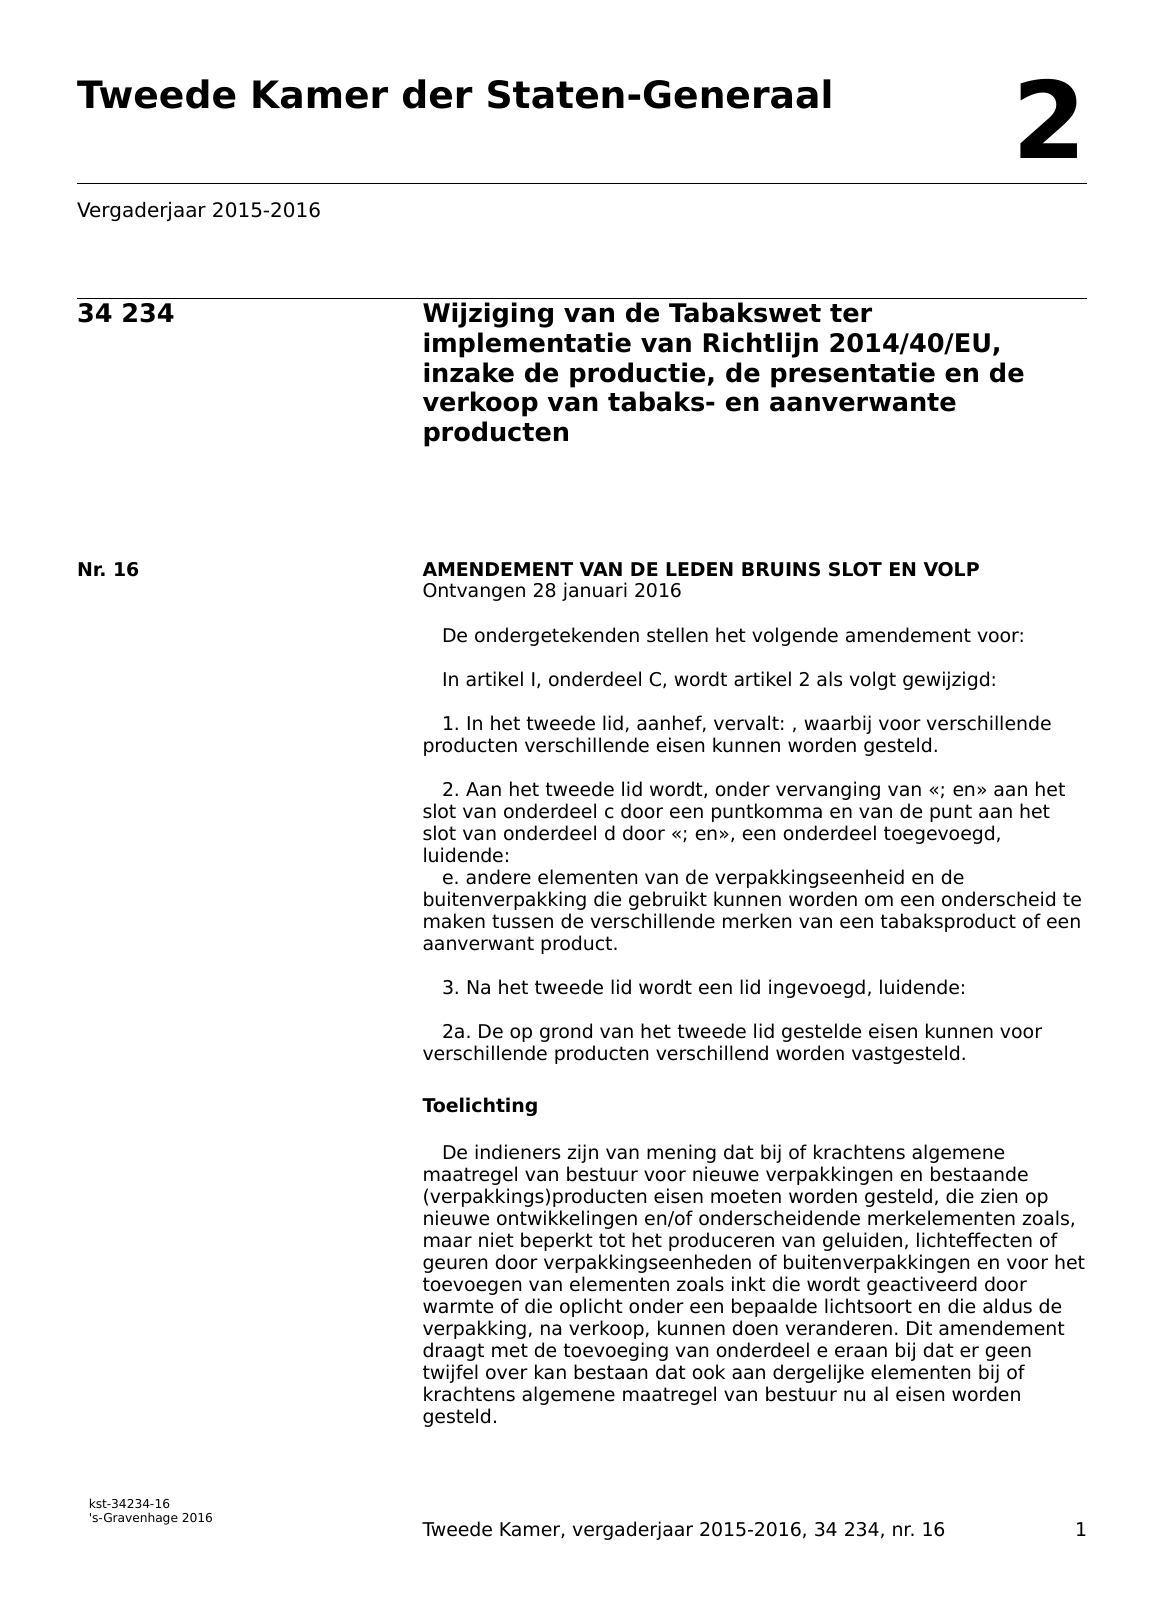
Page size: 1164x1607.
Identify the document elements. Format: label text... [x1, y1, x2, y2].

text kst-34234-16 [88, 1497, 323, 1511]
text In artikel I, onderdeel C, wordt artikel 2 als volgt gewijzigd: [422, 669, 1087, 691]
text 3. Na het tweede lid wordt een lid ingevoegd, luidende: [422, 977, 1087, 999]
text Ontvangen 28 januari 2016 [422, 580, 1087, 602]
table_header Tweede Kamer der Staten-Generaal [77, 59, 886, 183]
text 1. In het tweede lid, aanhef, vervalt: , waarbij voor verschillende producten verschillende eisen kunnen worden gesteld. [422, 713, 1087, 757]
text e. andere elementen van de verpakkingseenheid en de buitenverpakking die gebruikt kunnen worden om een onderscheid te maken tussen de verschillende merken van een tabaksproduct of een aanverwant product. [422, 867, 1087, 955]
table_header 2 [886, 59, 1087, 183]
text 's-Gravenhage 2016 [88, 1511, 323, 1525]
text De ondergetekenden stellen het volgende amendement voor: [422, 624, 1087, 647]
table_cell Vergaderjaar 2015-2016 [77, 184, 1087, 298]
text 2a. De op grond van het tweede lid gestelde eisen kunnen voor verschillende producten verschillend worden vastgesteld. [422, 1021, 1087, 1065]
subtitle 34 234 Wijziging van de Tabakswet ter implementatie van Richtlijn 2014/40/EU, inzake de productie, de presentatie en de verkoop van tabaks- en aanverwante producten [77, 299, 1087, 447]
subtitle Nr. 16 AMENDEMENT VAN DE LEDEN BRUINS SLOT EN VOLP [77, 558, 1087, 580]
text 2. Aan het tweede lid wordt, onder vervanging van «; en» aan het slot van onderdeel c door een puntkomma en van de punt aan het slot van onderdeel d door «; en», een onderdeel toegevoegd, luidende: [422, 779, 1087, 867]
text De indieners zijn van mening dat bij of krachtens algemene maatregel van bestuur voor nieuwe verpakkingen en bestaande (verpakkings)producten eisen moeten worden gesteld, die zien op nieuwe ontwikkelingen en/of onderscheidende merkelementen zoals, maar niet beperkt tot het produceren van geluiden, lichteffecten of geuren door verpakkingseenheden of buitenverpakkingen en voor het toevoegen van elementen zoals inkt die wordt geactiveerd door warmte of die oplicht onder een bepaalde lichtsoort en die aldus de verpakking, na verkoop, kunnen doen veranderen. Dit amendement draagt met de toevoeging van onderdeel e eraan bij dat er geen twijfel over kan bestaan dat ook aan dergelijke elementen bij of krachtens algemene maatregel van bestuur nu al eisen worden gesteld. [422, 1142, 1087, 1428]
subtitle Toelichting [422, 1095, 1087, 1117]
